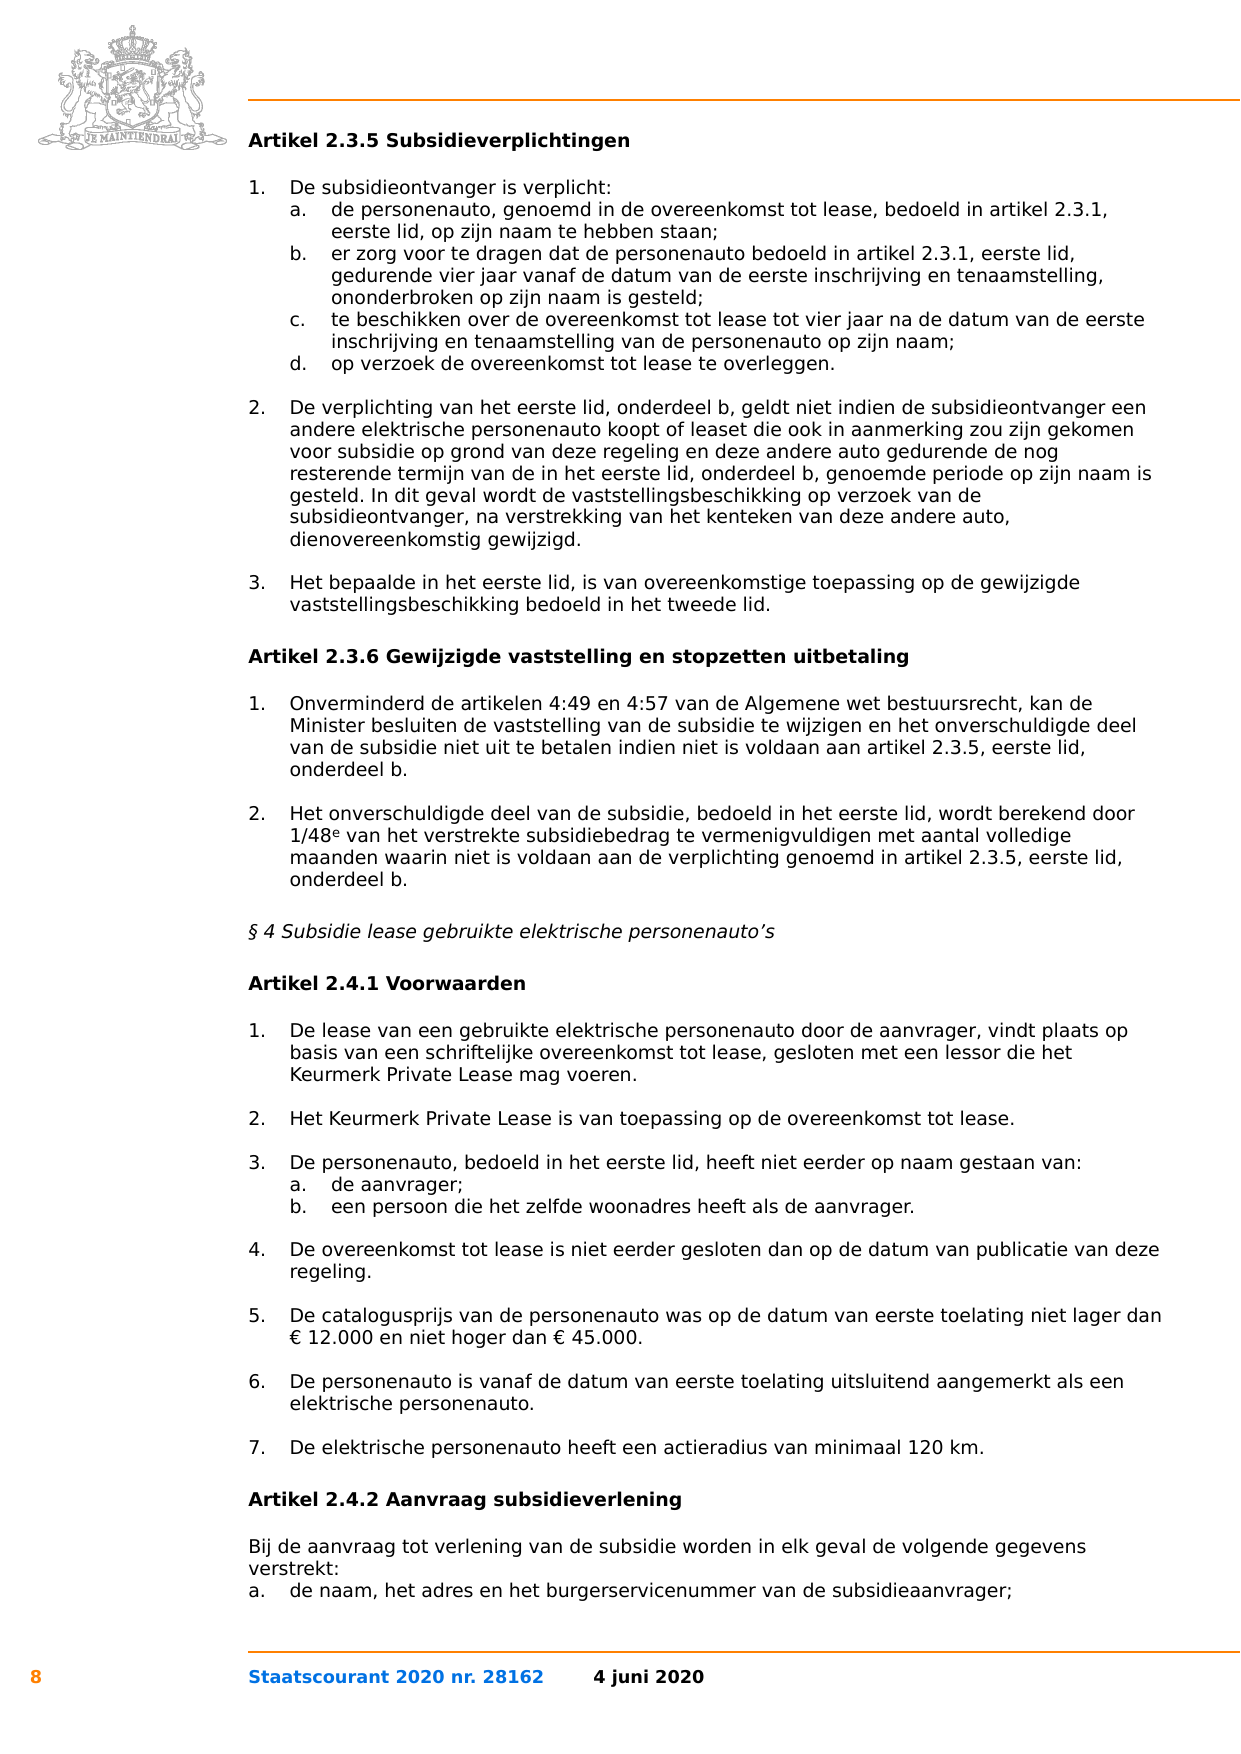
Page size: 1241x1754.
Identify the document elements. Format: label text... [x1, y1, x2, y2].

text b. er zorg voor te dragen dat de personenauto bedoeld in artikel 2.3.1, eerste lid, gedurende vier jaar vanaf de datum van de eerste inschrijving en tenaamstelling, ononderbroken op zijn naam is gesteld; [289, 243, 1163, 309]
text 1. De subsidieontvanger is verplicht: [248, 177, 1163, 199]
subtitle § 4 Subsidie lease gebruikte elektrische personenauto’s [248, 921, 1163, 943]
text 4. De overeenkomst tot lease is niet eerder gesloten dan op de datum van publicatie van deze regeling. [248, 1239, 1163, 1283]
text 6. De personenauto is vanaf de datum van eerste toelating uitsluitend aangemerkt als een elektrische personenauto. [248, 1371, 1163, 1415]
text 2. Het onverschuldigde deel van de subsidie, bedoeld in het eerste lid, wordt berekend door 1/48e van het verstrekte subsidiebedrag te vermenigvuldigen met aantal volledige maanden waarin niet is voldaan aan de verplichting genoemd in artikel 2.3.5, eerste lid, onderdeel b. [248, 803, 1163, 891]
text Bij de aanvraag tot verlening van de subsidie worden in elk geval de volgende gegevens verstrekt: [248, 1536, 1163, 1580]
text 5. De catalogusprijs van de personenauto was op de datum van eerste toelating niet lager dan € 12.000 en niet hoger dan € 45.000. [248, 1305, 1163, 1349]
text 7. De elektrische personenauto heeft een actieradius van minimaal 120 km. [248, 1437, 1163, 1459]
subtitle Artikel 2.4.2 Aanvraag subsidieverlening [248, 1489, 1163, 1511]
text 3. Het bepaalde in het eerste lid, is van overeenkomstige toepassing op de gewijzigde vaststellingsbeschikking bedoeld in het tweede lid. [248, 572, 1163, 616]
text 2. Het Keurmerk Private Lease is van toepassing op de overeenkomst tot lease. [248, 1108, 1163, 1130]
picture [38, 25, 227, 150]
text a. de personenauto, genoemd in de overeenkomst tot lease, bedoeld in artikel 2.3.1, eerste lid, op zijn naam te hebben staan; [289, 199, 1163, 243]
text d. op verzoek de overeenkomst tot lease te overleggen. [289, 353, 1163, 375]
text 1. De lease van een gebruikte elektrische personenauto door de aanvrager, vindt plaats op basis van een schriftelijke overeenkomst tot lease, gesloten met een lessor die het Keurmerk Private Lease mag voeren. [248, 1020, 1163, 1086]
text c. te beschikken over de overeenkomst tot lease tot vier jaar na de datum van de eerste inschrijving en tenaamstelling van de personenauto op zijn naam; [289, 309, 1163, 353]
text 1. Onverminderd de artikelen 4:49 en 4:57 van de Algemene wet bestuursrecht, kan de Minister besluiten de vaststelling van de subsidie te wijzigen en het onverschuldigde deel van de subsidie niet uit te betalen indien niet is voldaan aan artikel 2.3.5, eerste lid, onderdeel b. [248, 693, 1163, 781]
subtitle Artikel 2.3.6 Gewijzigde vaststelling en stopzetten uitbetaling [248, 646, 1163, 668]
text a. de aanvrager; [289, 1173, 1163, 1196]
text 3. De personenauto, bedoeld in het eerste lid, heeft niet eerder op naam gestaan van: [248, 1152, 1163, 1173]
text 2. De verplichting van het eerste lid, onderdeel b, geldt niet indien de subsidieontvanger een andere elektrische personenauto koopt of leaset die ook in aanmerking zou zijn gekomen voor subsidie op grond van deze regeling en deze andere auto gedurende de nog resterende termijn van de in het eerste lid, onderdeel b, genoemde periode op zijn naam is gesteld. In dit geval wordt de vaststellingsbeschikking op verzoek van de subsidieontvanger, na verstrekking van het kenteken van deze andere auto, dienovereenkomstig gewijzigd. [248, 397, 1163, 550]
subtitle Artikel 2.4.1 Voorwaarden [248, 973, 1163, 995]
subtitle Artikel 2.3.5 Subsidieverplichtingen [248, 130, 1163, 152]
text a. de naam, het adres en het burgerservicenummer van de subsidieaanvrager; [248, 1580, 1163, 1602]
text b. een persoon die het zelfde woonadres heeft als de aanvrager. [289, 1196, 1163, 1217]
